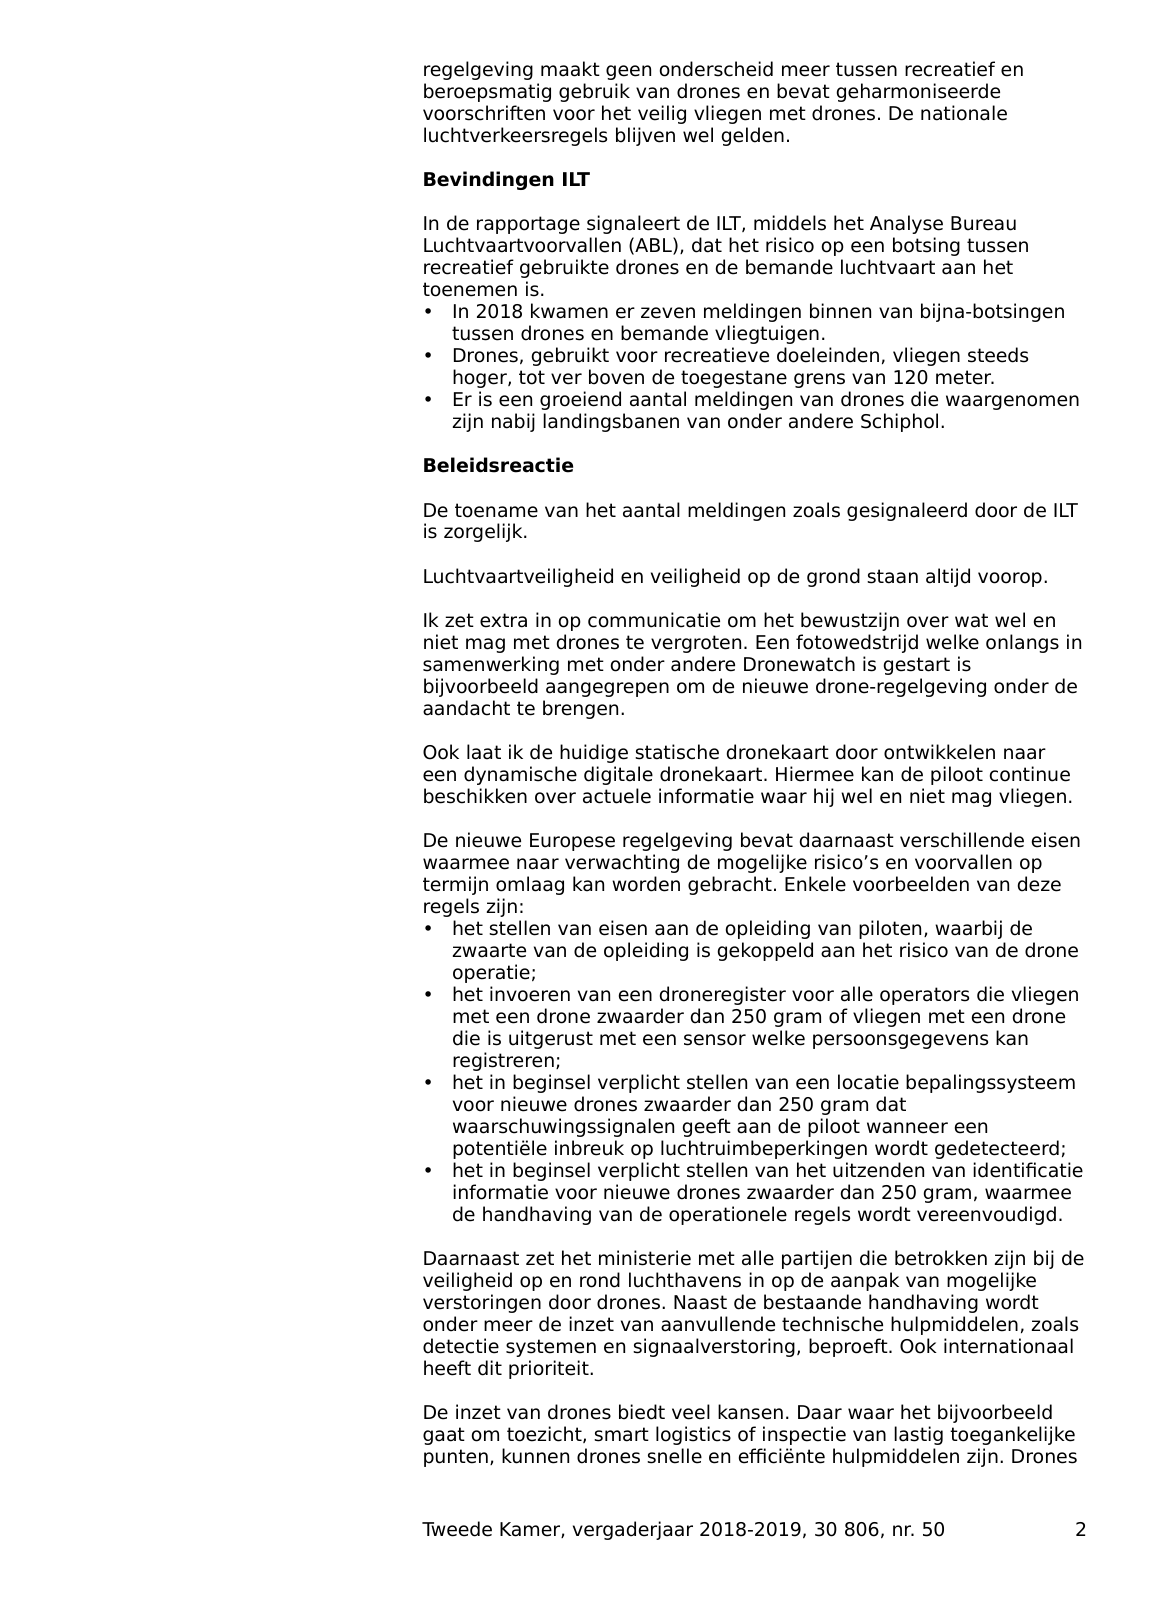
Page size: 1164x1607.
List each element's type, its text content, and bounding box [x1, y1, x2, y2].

text • het in beginsel verplicht stellen van het uitzenden van identificatie informatie voor nieuwe drones zwaarder dan 250 gram, waarmee de handhaving van de operationele regels wordt vereenvoudigd. [422, 1160, 1087, 1226]
text • het stellen van eisen aan de opleiding van piloten, waarbij de zwaarte van de opleiding is gekoppeld aan het risico van de drone operatie; [422, 918, 1087, 984]
text Luchtvaartveiligheid en veiligheid op de grond staan altijd voorop. [422, 566, 1087, 588]
text Ook laat ik de huidige statische dronekaart door ontwikkelen naar een dynamische digitale dronekaart. Hiermee kan de piloot continue beschikken over actuele informatie waar hij wel en niet mag vliegen. [422, 742, 1087, 808]
text • het in beginsel verplicht stellen van een locatie bepalingssysteem voor nieuwe drones zwaarder dan 250 gram dat waarschuwingssignalen geeft aan de piloot wanneer een potentiële inbreuk op luchtruimbeperkingen wordt gedetecteerd; [422, 1072, 1087, 1160]
subtitle Bevindingen ILT [422, 169, 1087, 191]
text Ik zet extra in op communicatie om het bewustzijn over wat wel en niet mag met drones te vergroten. Een fotowedstrijd welke onlangs in samenwerking met onder andere Dronewatch is gestart is bijvoorbeeld aangegrepen om de nieuwe drone-regelgeving onder de aandacht te brengen. [422, 610, 1087, 720]
text De nieuwe Europese regelgeving bevat daarnaast verschillende eisen waarmee naar verwachting de mogelijke risico’s en voorvallen op termijn omlaag kan worden gebracht. Enkele voorbeelden van deze regels zijn: [422, 830, 1087, 918]
text regelgeving maakt geen onderscheid meer tussen recreatief en beroepsmatig gebruik van drones en bevat geharmoniseerde voorschriften voor het veilig vliegen met drones. De nationale luchtverkeersregels blijven wel gelden. [422, 59, 1087, 147]
text • Er is een groeiend aantal meldingen van drones die waargenomen zijn nabij landingsbanen van onder andere Schiphol. [422, 389, 1087, 433]
text • In 2018 kwamen er zeven meldingen binnen van bijna-botsingen tussen drones en bemande vliegtuigen. [422, 301, 1087, 345]
text • het invoeren van een droneregister voor alle operators die vliegen met een drone zwaarder dan 250 gram of vliegen met een drone die is uitgerust met een sensor welke persoonsgegevens kan registreren; [422, 984, 1087, 1072]
text Daarnaast zet het ministerie met alle partijen die betrokken zijn bij de veiligheid op en rond luchthavens in op de aanpak van mogelijke verstoringen door drones. Naast de bestaande handhaving wordt onder meer de inzet van aanvullende technische hulpmiddelen, zoals detectie systemen en signaalverstoring, beproeft. Ook internationaal heeft dit prioriteit. [422, 1248, 1087, 1380]
text De toename van het aantal meldingen zoals gesignaleerd door de ILT is zorgelijk. [422, 499, 1087, 543]
text In de rapportage signaleert de ILT, middels het Analyse Bureau Luchtvaartvoorvallen (ABL), dat het risico op een botsing tussen recreatief gebruikte drones en de bemande luchtvaart aan het toenemen is. [422, 213, 1087, 301]
text De inzet van drones biedt veel kansen. Daar waar het bijvoorbeeld gaat om toezicht, smart logistics of inspectie van lastig toegankelijke punten, kunnen drones snelle en efficiënte hulpmiddelen zijn. Drones [422, 1402, 1087, 1468]
subtitle Beleidsreactie [422, 455, 1087, 477]
text • Drones, gebruikt voor recreatieve doeleinden, vliegen steeds hoger, tot ver boven de toegestane grens van 120 meter. [422, 345, 1087, 389]
